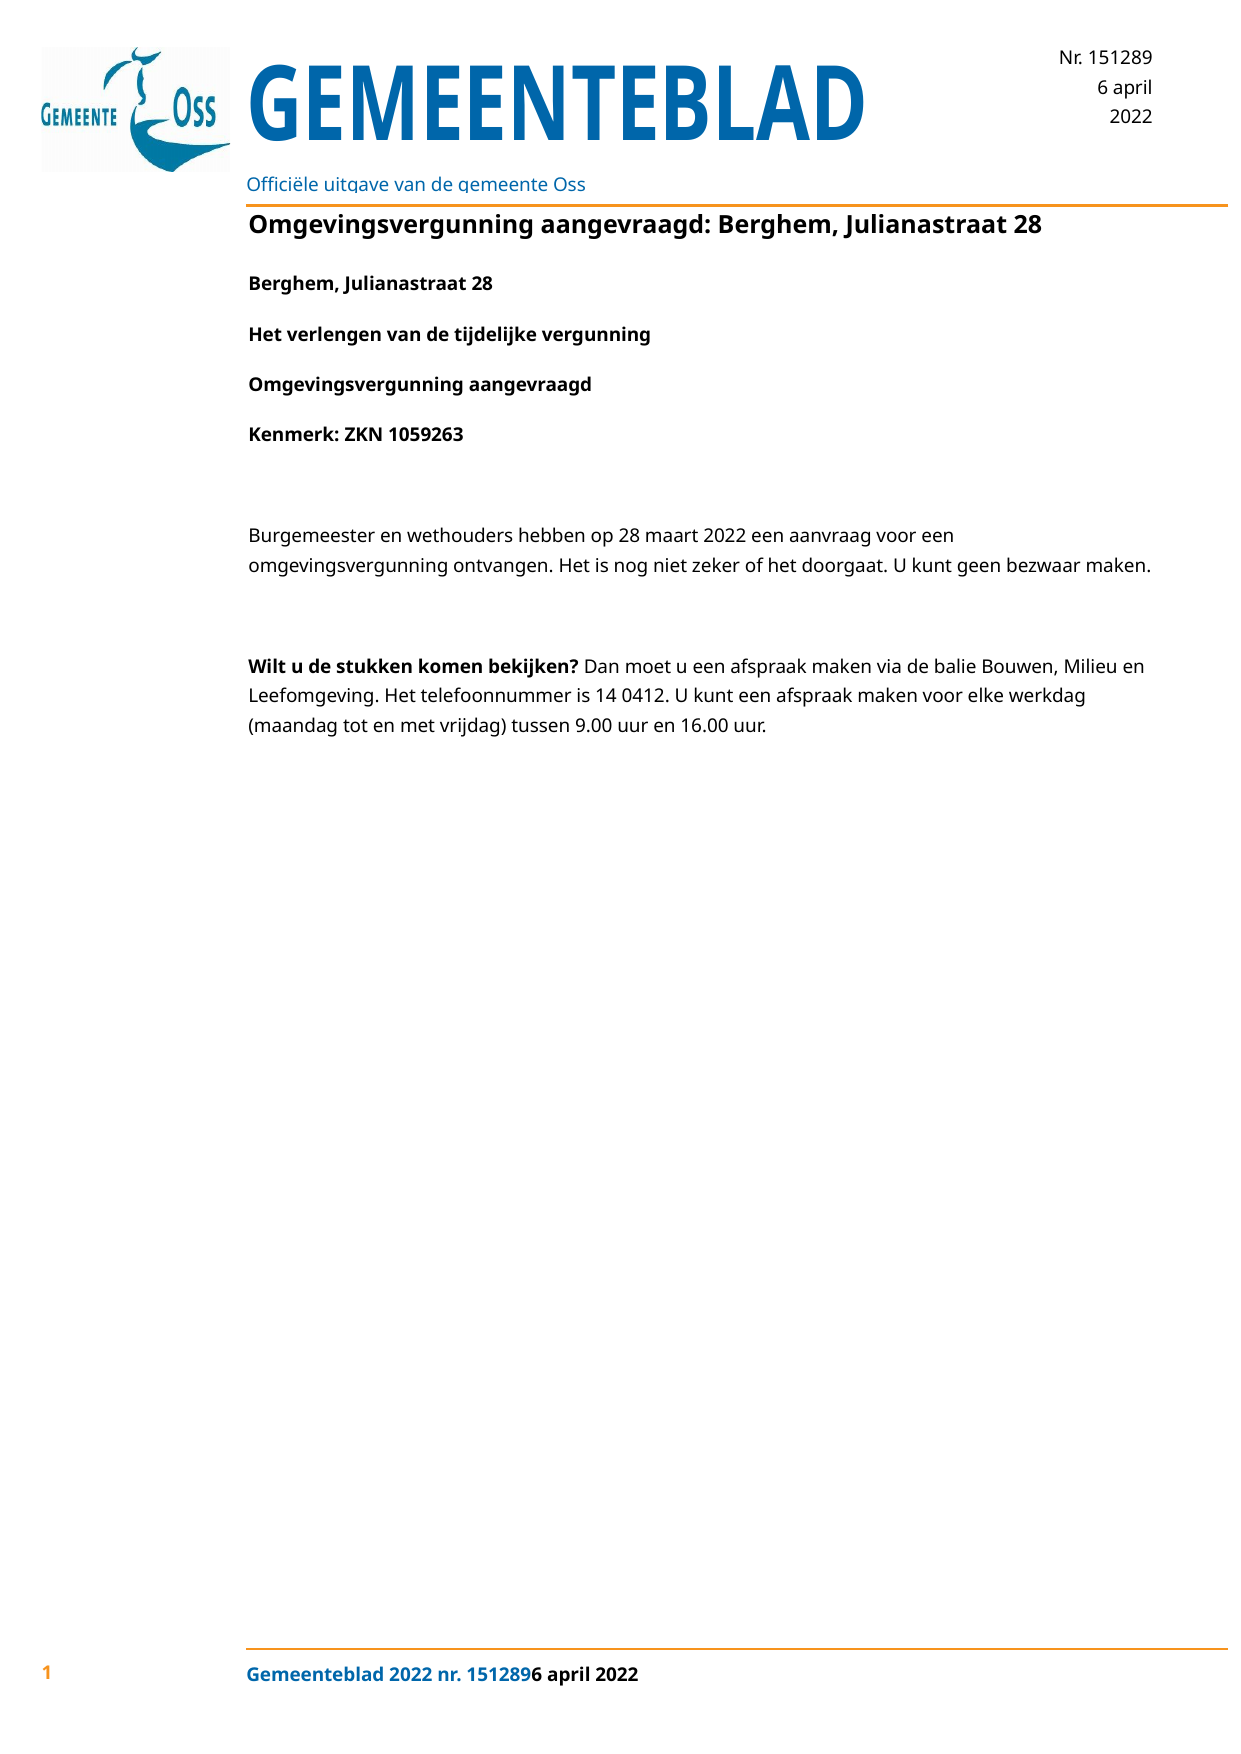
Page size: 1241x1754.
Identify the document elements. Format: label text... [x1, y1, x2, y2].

text Berghem, Julianastraat 28 [248, 270, 1152, 296]
text Kenmerk: ZKN 1059263 [248, 422, 1152, 447]
picture [41, 47, 231, 172]
text Omgevingsvergunning aangevraagd: Berghem, Julianastraat 28 [248, 207, 1152, 241]
text Het verlengen van de tijdelijke vergunning [248, 321, 1152, 346]
text Wilt u de stukken komen bekijken? Dan moet u een afspraak maken via de balie Bouwen, Milieu en Leefomgeving. Het telefoonnummer is 14 0412. U kunt een afspraak maken voor elke werkdag (maandag tot en met vrijdag) tussen 9.00 uur en 16.00 uur. [248, 653, 1152, 738]
text Burgemeester en wethouders hebben op 28 maart 2022 een aanvraag voor een omgevingsvergunning ontvangen. Het is nog niet zeker of het doorgaat. U kunt geen bezwaar maken. [248, 522, 1152, 578]
text Omgevingsvergunning aangevraagd [248, 371, 1152, 397]
